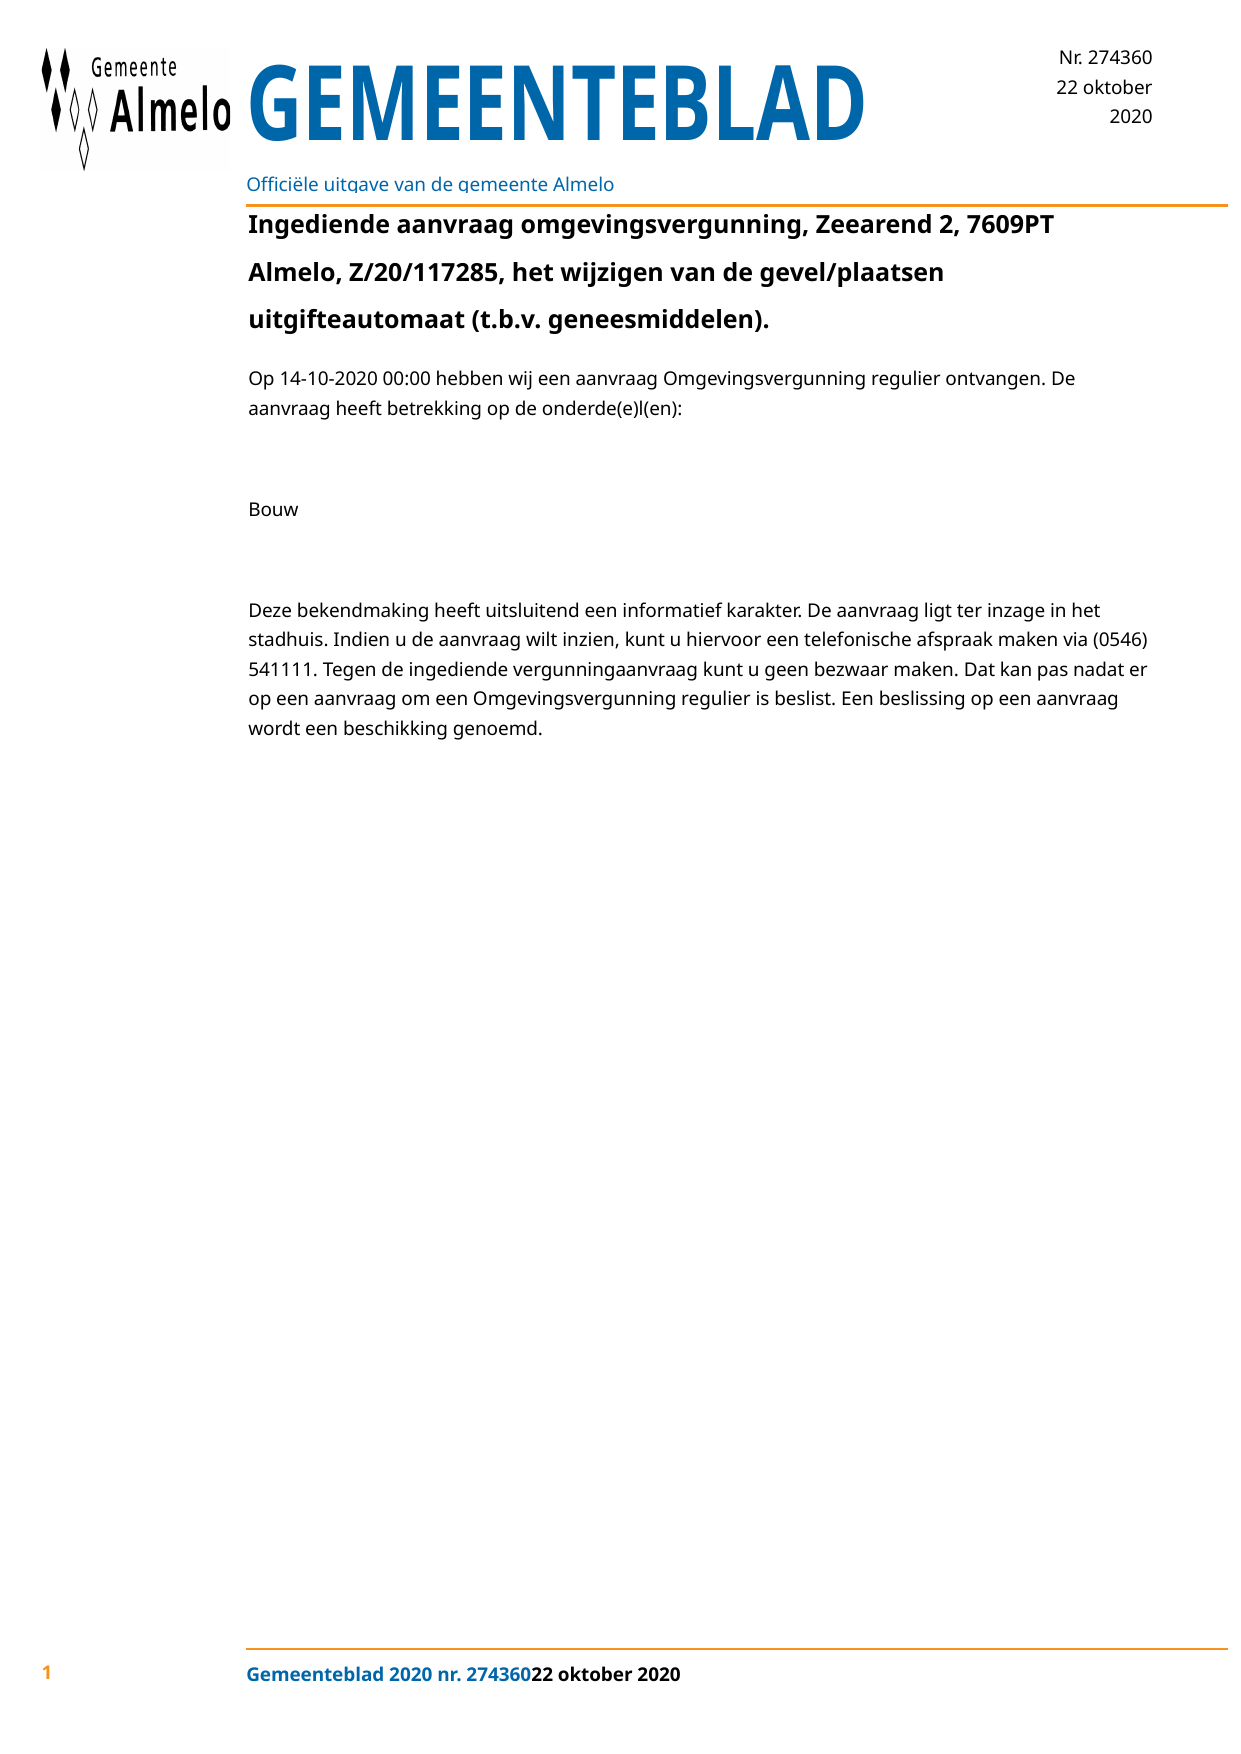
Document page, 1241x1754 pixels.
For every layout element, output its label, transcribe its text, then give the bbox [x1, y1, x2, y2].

picture [41, 47, 231, 172]
text Ingediende aanvraag omgevingsvergunning, Zeearend 2, 7609PT Almelo, Z/20/117285, het wijzigen van de gevel/plaatsen uitgifteautomaat (t.b.v. geneesmiddelen). [248, 207, 1152, 336]
text Bouw [248, 496, 1152, 522]
text Deze bekendmaking heeft uitsluitend een informatief karakter. De aanvraag ligt ter inzage in het stadhuis. Indien u de aanvraag wilt inzien, kunt u hiervoor een telefonische afspraak maken via (0546) 541111. Tegen de ingediende vergunningaanvraag kunt u geen bezwaar maken. Dat kan pas nadat er op een aanvraag om een Omgevingsvergunning regulier is beslist. Een beslissing op een aanvraag wordt een beschikking genoemd. [248, 597, 1152, 741]
text Op 14-10-2020 00:00 hebben wij een aanvraag Omgevingsvergunning regulier ontvangen. De aanvraag heeft betrekking op de onderde(e)l(en): [248, 366, 1152, 421]
